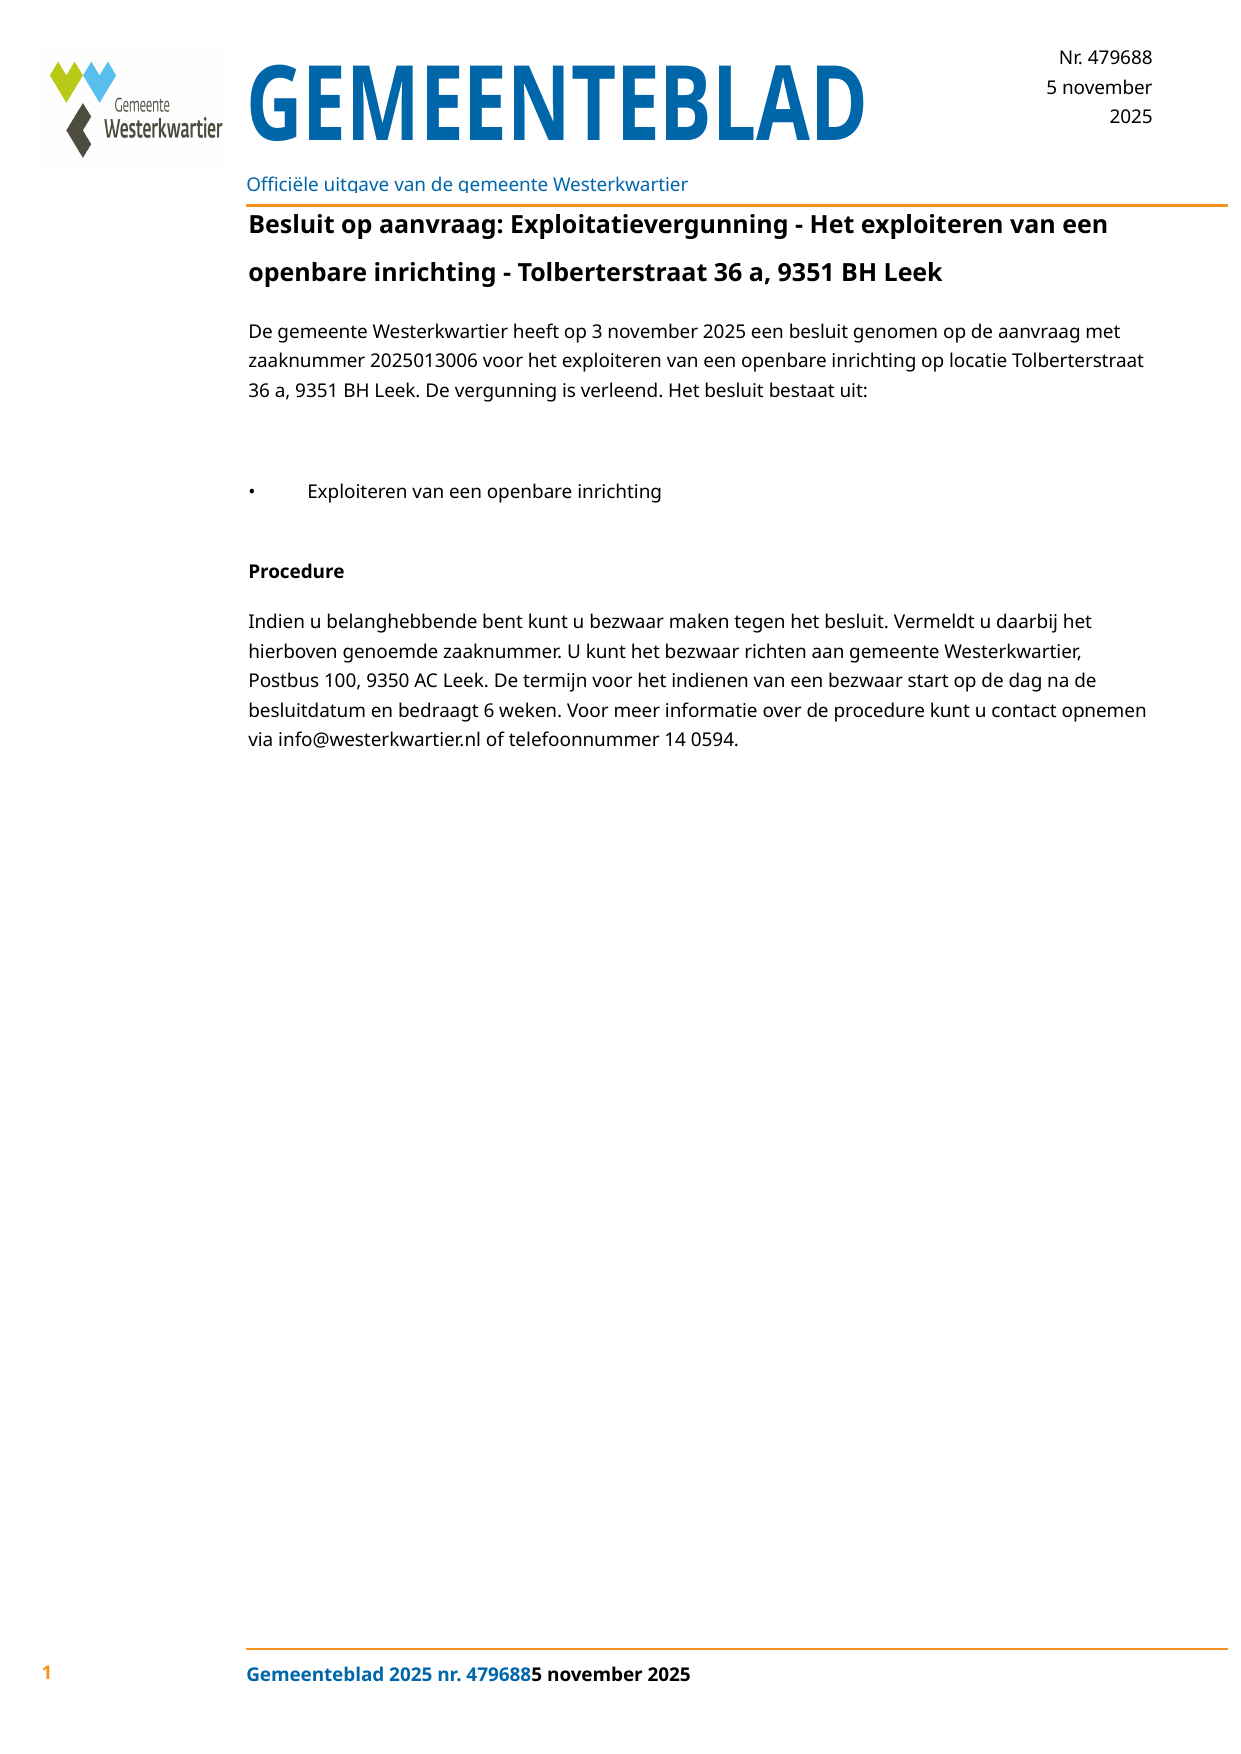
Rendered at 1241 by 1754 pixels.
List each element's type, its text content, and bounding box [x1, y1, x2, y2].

text De gemeente Westerkwartier heeft op 3 november 2025 een besluit genomen op de aanvraag met zaaknummer 2025013006 voor het exploiteren van een openbare inrichting op locatie Tolberterstraat 36 a, 9351 BH Leek. De vergunning is verleend. Het besluit bestaat uit: [248, 318, 1152, 403]
text Indien u belanghebbende bent kunt u bezwaar maken tegen het besluit. Vermeldt u daarbij het hierboven genoemde zaaknummer. U kunt het bezwaar richten aan gemeente Westerkwartier, Postbus 100, 9350 AC Leek. De termijn voor het indienen van een bezwaar start op de dag na de besluitdatum en bedraagt 6 weken. Voor meer informatie over de procedure kunt u contact opnemen via info@westerkwartier.nl of telefoonnummer 14 0594. [248, 608, 1152, 752]
picture [41, 47, 231, 172]
text Procedure [248, 558, 1152, 584]
text Besluit op aanvraag: Exploitatievergunning - Het exploiteren van een openbare inrichting - Tolberterstraat 36 a, 9351 BH Leek [248, 207, 1152, 288]
list Exploiteren van een openbare inrichting [248, 478, 1152, 504]
